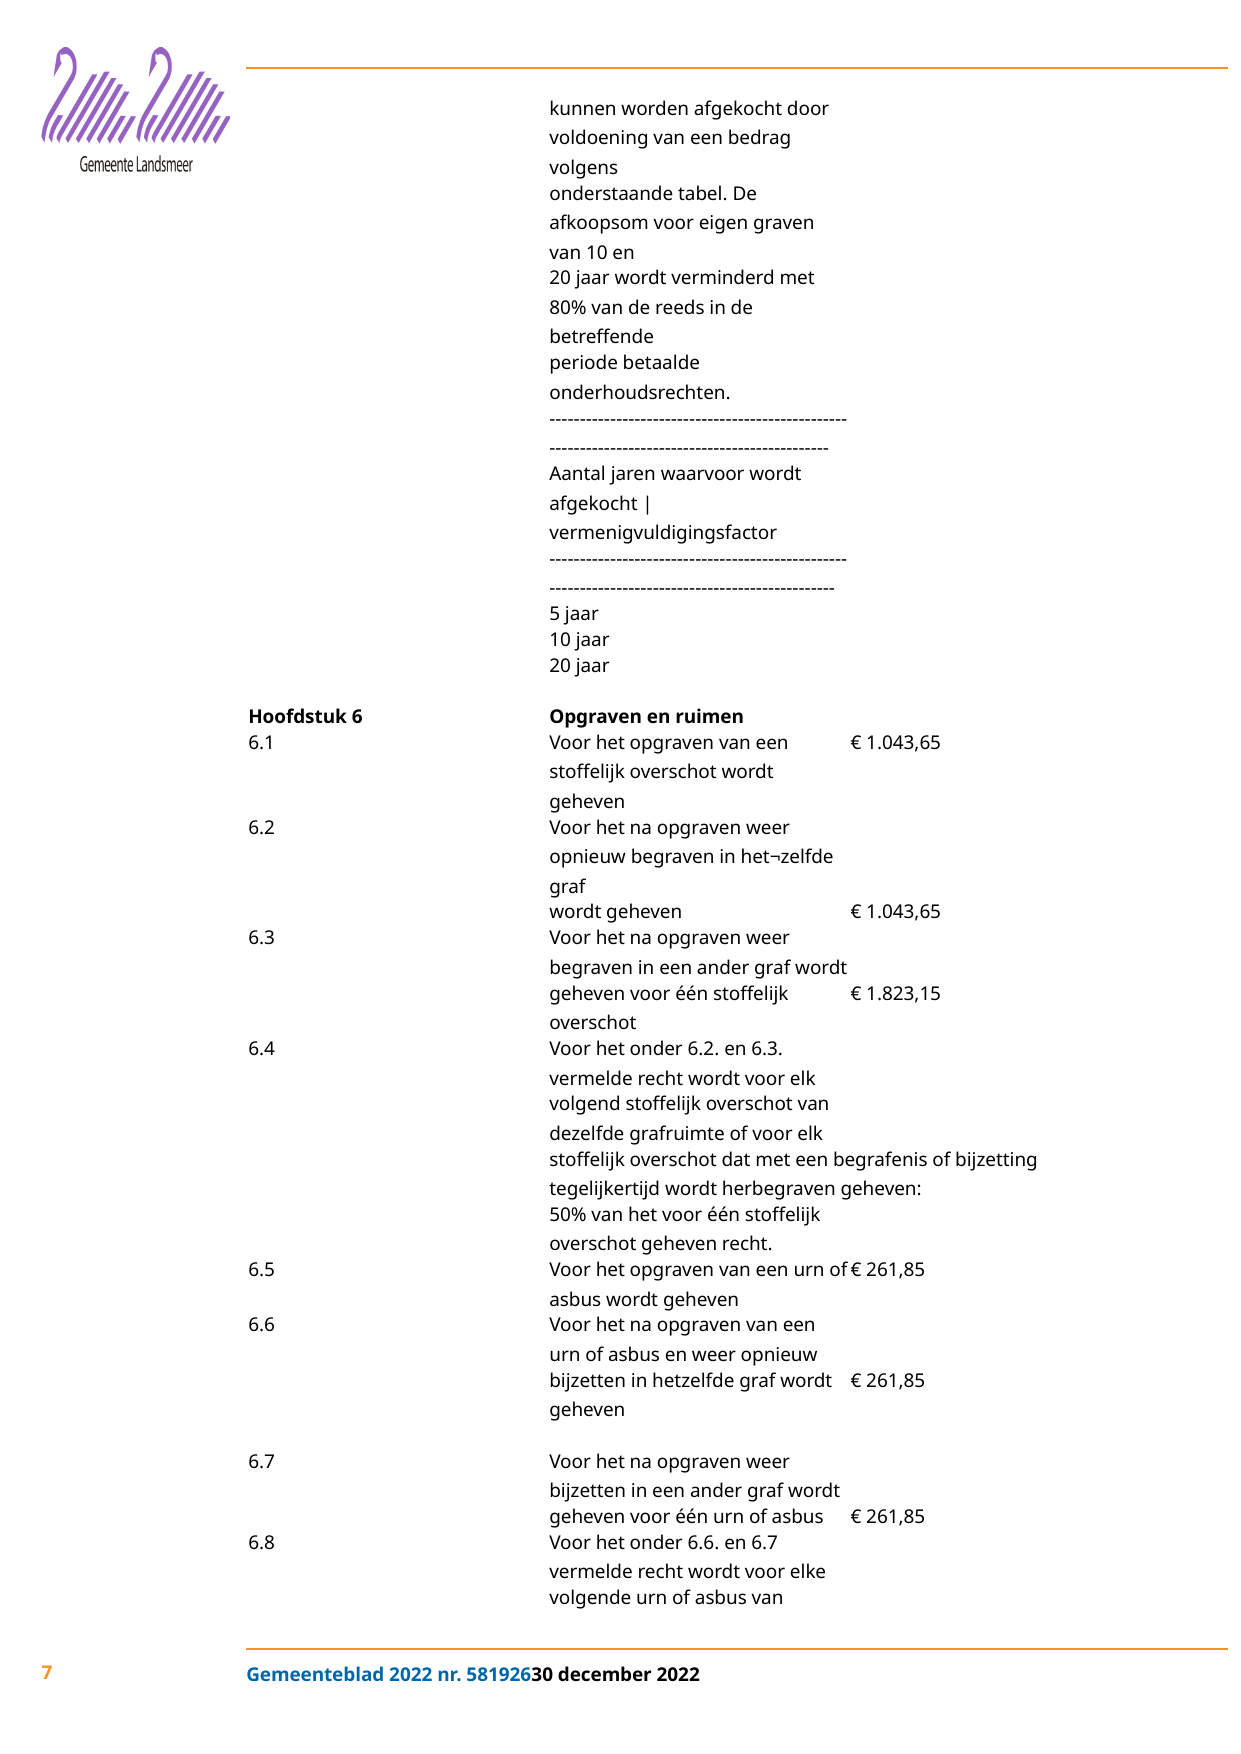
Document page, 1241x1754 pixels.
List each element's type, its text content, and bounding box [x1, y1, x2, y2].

table_cell [850, 95, 1152, 180]
table_cell 6.6 [248, 1312, 549, 1367]
picture [41, 47, 231, 172]
table_cell geheven voor één urn of asbus [549, 1503, 850, 1529]
table_cell 50% van het voor één stoffelijk overschot geheven recht. [549, 1201, 850, 1256]
table_cell [248, 1146, 549, 1201]
table_cell Voor het na opgraven weer bijzetten in een ander graf wordt [549, 1448, 850, 1503]
table_cell Voor het onder 6.6. en 6.7 vermelde recht wordt voor elke [549, 1529, 850, 1584]
table_cell 6.8 [248, 1529, 549, 1584]
table_cell [248, 545, 549, 600]
table_cell 6.2 [248, 814, 549, 899]
table_cell € 1.823,15 [850, 980, 1152, 1035]
table_cell € 1.043,65 [850, 729, 1152, 814]
table_cell Voor het onder 6.2. en 6.3. vermelde recht wordt voor elk [549, 1035, 850, 1090]
table_cell [549, 678, 850, 703]
table_cell 6.4 [248, 1035, 549, 1090]
table_cell [850, 814, 1152, 899]
table_cell ------------------------------------------------------------------------------------------------ [549, 545, 850, 600]
table_cell [850, 703, 1152, 729]
table_cell [248, 600, 549, 626]
table_cell € 261,85 [850, 1256, 1152, 1312]
table_cell [248, 180, 549, 264]
table_cell [248, 1584, 549, 1610]
table_cell € 261,85 [850, 1503, 1152, 1529]
table_cell 10 jaar [549, 626, 850, 652]
table_cell volgende urn of asbus van [549, 1584, 850, 1610]
table_cell [850, 1090, 1152, 1146]
table_cell [850, 1422, 1152, 1448]
table_cell [850, 350, 1152, 405]
table_cell [248, 678, 549, 703]
table_cell € 1.043,65 [850, 899, 1152, 924]
table_cell [248, 1201, 549, 1256]
table_cell Voor het na opgraven van een urn of asbus en weer opnieuw [549, 1312, 850, 1367]
table_cell [248, 980, 549, 1035]
table_cell [850, 925, 1152, 980]
table_cell 5 jaar [549, 600, 850, 626]
table_cell 6.1 [248, 729, 549, 814]
table_cell 6.7 [248, 1448, 549, 1503]
table_cell [850, 405, 1152, 460]
table_cell [248, 405, 549, 460]
table_cell [850, 1035, 1152, 1090]
table_cell volgend stoffelijk overschot van dezelfde grafruimte of voor elk [549, 1090, 850, 1146]
table_cell [248, 899, 549, 924]
table_cell [850, 460, 1152, 545]
table_cell [850, 600, 1152, 626]
table_cell [248, 95, 549, 180]
table_cell 20 jaar [549, 652, 850, 677]
table_cell [850, 1448, 1152, 1503]
table_cell [248, 1367, 549, 1422]
table_cell [850, 1312, 1152, 1367]
table_cell [850, 1201, 1152, 1256]
table_cell Voor het opgraven van een stoffelijk overschot wordt geheven [549, 729, 850, 814]
table_cell ----------------------------------------------------------------------------------------------- [549, 405, 850, 460]
table_cell 6.5 [248, 1256, 549, 1312]
table_cell 20 jaar wordt verminderd met 80% van de reeds in de betreffende [549, 265, 850, 349]
table_cell periode betaalde onderhoudsrechten. [549, 350, 850, 405]
table_cell [248, 652, 549, 677]
table_cell [850, 678, 1152, 703]
table_cell geheven voor één stoffelijk overschot [549, 980, 850, 1035]
table_cell [850, 1529, 1152, 1584]
table_cell Opgraven en ruimen [549, 703, 850, 729]
table_cell [248, 460, 549, 545]
table_cell [850, 1584, 1152, 1610]
table_cell [549, 1422, 850, 1448]
table_cell [850, 180, 1152, 264]
table_cell [850, 652, 1152, 677]
table_cell [248, 1503, 549, 1529]
table_cell Aantal jaren waarvoor wordt afgekocht | vermenigvuldigingsfactor [549, 460, 850, 545]
table_cell [850, 265, 1152, 349]
table_cell [248, 350, 549, 405]
table_cell [850, 626, 1152, 652]
table_cell 6.3 [248, 925, 549, 980]
table_cell [850, 545, 1152, 600]
table_cell kunnen worden afgekocht door voldoening van een bedrag volgens [549, 95, 850, 180]
table_cell [248, 1422, 549, 1448]
table_cell Voor het opgraven van een urn of asbus wordt geheven [549, 1256, 850, 1312]
table_cell [248, 1090, 549, 1146]
table_cell wordt geheven [549, 899, 850, 924]
table_cell [248, 265, 549, 349]
table_cell € 261,85 [850, 1367, 1152, 1422]
table_cell onderstaande tabel. De afkoopsom voor eigen graven van 10 en [549, 180, 850, 264]
table_cell Voor het na opgraven weer opnieuw begraven in het¬zelfde graf [549, 814, 850, 899]
table_cell stoffelijk overschot dat met een begrafenis of bijzetting tegelijkertijd wordt herbegraven geheven: [549, 1146, 1152, 1201]
table_cell Hoofdstuk 6 [248, 703, 549, 729]
table_cell bijzetten in hetzelfde graf wordt geheven [549, 1367, 850, 1422]
table_cell [248, 626, 549, 652]
table_cell Voor het na opgraven weer begraven in een ander graf wordt [549, 925, 850, 980]
